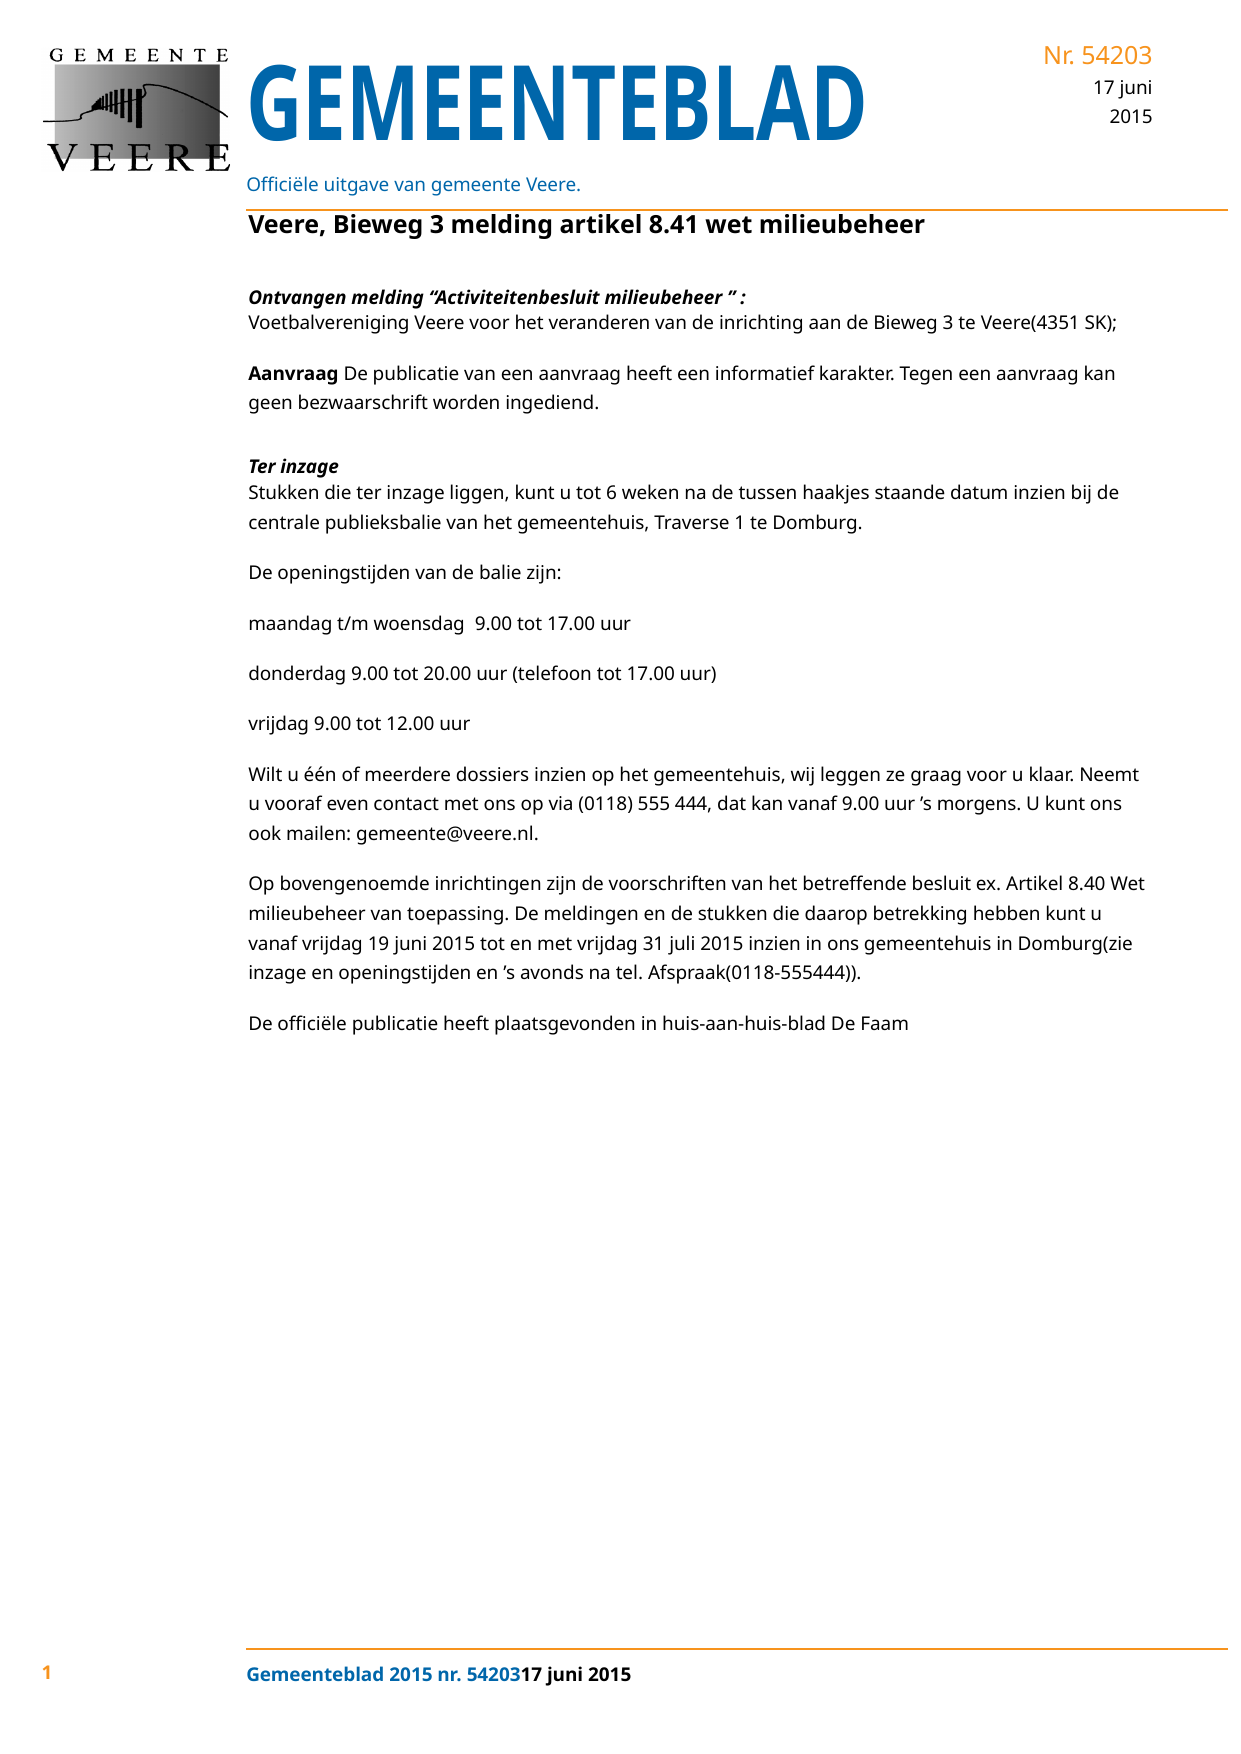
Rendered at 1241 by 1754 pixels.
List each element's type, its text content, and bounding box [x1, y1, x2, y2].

text Op bovengenoemde inrichtingen zijn de voorschriften van het betreffende besluit ex. Artikel 8.40 Wet milieubeheer van toepassing. De meldingen en de stukken die daarop betrekking hebben kunt u vanaf vrijdag 19 juni 2015 tot en met vrijdag 31 juli 2015 inzien in ons gemeentehuis in Domburg(zie inzage en openingstijden en ’s avonds na tel. Afspraak(0118-555444)). [248, 871, 1152, 985]
text vrijdag 9.00 tot 12.00 uur [248, 711, 1152, 736]
text Ontvangen melding “Activiteitenbesluit milieubeheer ” : [248, 284, 1152, 309]
text Stukken die ter inzage liggen, kunt u tot 6 weken na de tussen haakjes staande datum inzien bij de centrale publieksbalie van het gemeentehuis, Traverse 1 te Domburg. [248, 479, 1152, 534]
text Voetbalvereniging Veere voor het veranderen van de inrichting aan de Bieweg 3 te Veere(4351 SK); [248, 309, 1152, 335]
text maandag t/m woensdag 9.00 tot 17.00 uur [248, 610, 1152, 635]
text De openingstijden van de balie zijn: [248, 559, 1152, 585]
text Veere, Bieweg 3 melding artikel 8.41 wet milieubeheer [248, 211, 1152, 241]
text Wilt u één of meerdere dossiers inzien op het gemeentehuis, wij leggen ze graag voor u klaar. Neemt u vooraf even contact met ons op via (0118) 555 444, dat kan vanaf 9.00 uur ’s morgens. U kunt ons ook mailen: gemeente@veere.nl. [248, 761, 1152, 846]
text Aanvraag De publicatie van een aanvraag heeft een informatief karakter. Tegen een aanvraag kan geen bezwaarschrift worden ingediend. [248, 360, 1152, 415]
text De officiële publicatie heeft plaatsgevonden in huis-aan-huis-blad De Faam [248, 1010, 1152, 1035]
picture [41, 47, 231, 172]
text Ter inzage [248, 453, 1152, 479]
text donderdag 9.00 tot 20.00 uur (telefoon tot 17.00 uur) [248, 660, 1152, 686]
